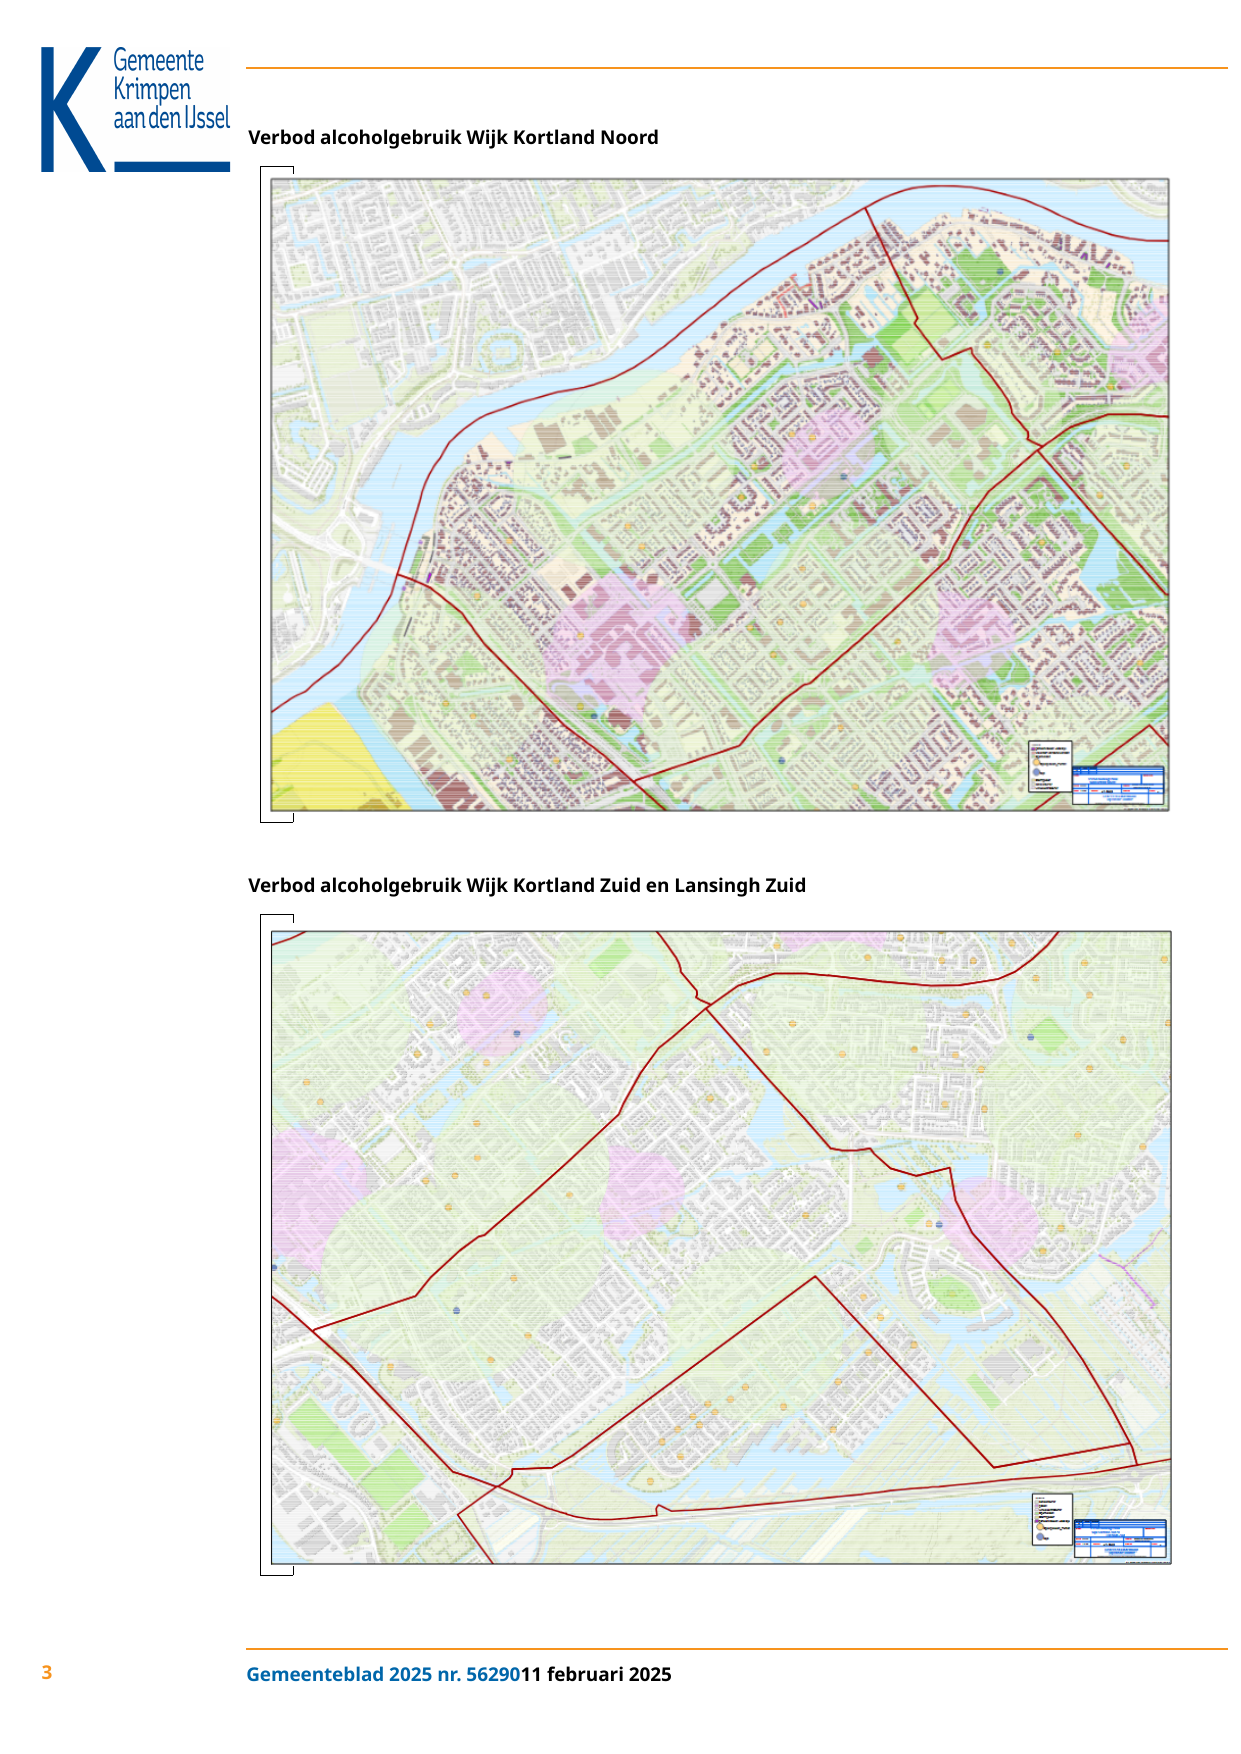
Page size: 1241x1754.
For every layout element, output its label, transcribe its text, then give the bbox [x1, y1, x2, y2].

picture [41, 47, 231, 172]
picture [268, 174, 1173, 813]
text Verbod alcoholgebruik Wijk Kortland Noord [248, 124, 1152, 150]
picture [268, 923, 1173, 1566]
text Verbod alcoholgebruik Wijk Kortland Zuid en Lansingh Zuid [248, 873, 1152, 898]
